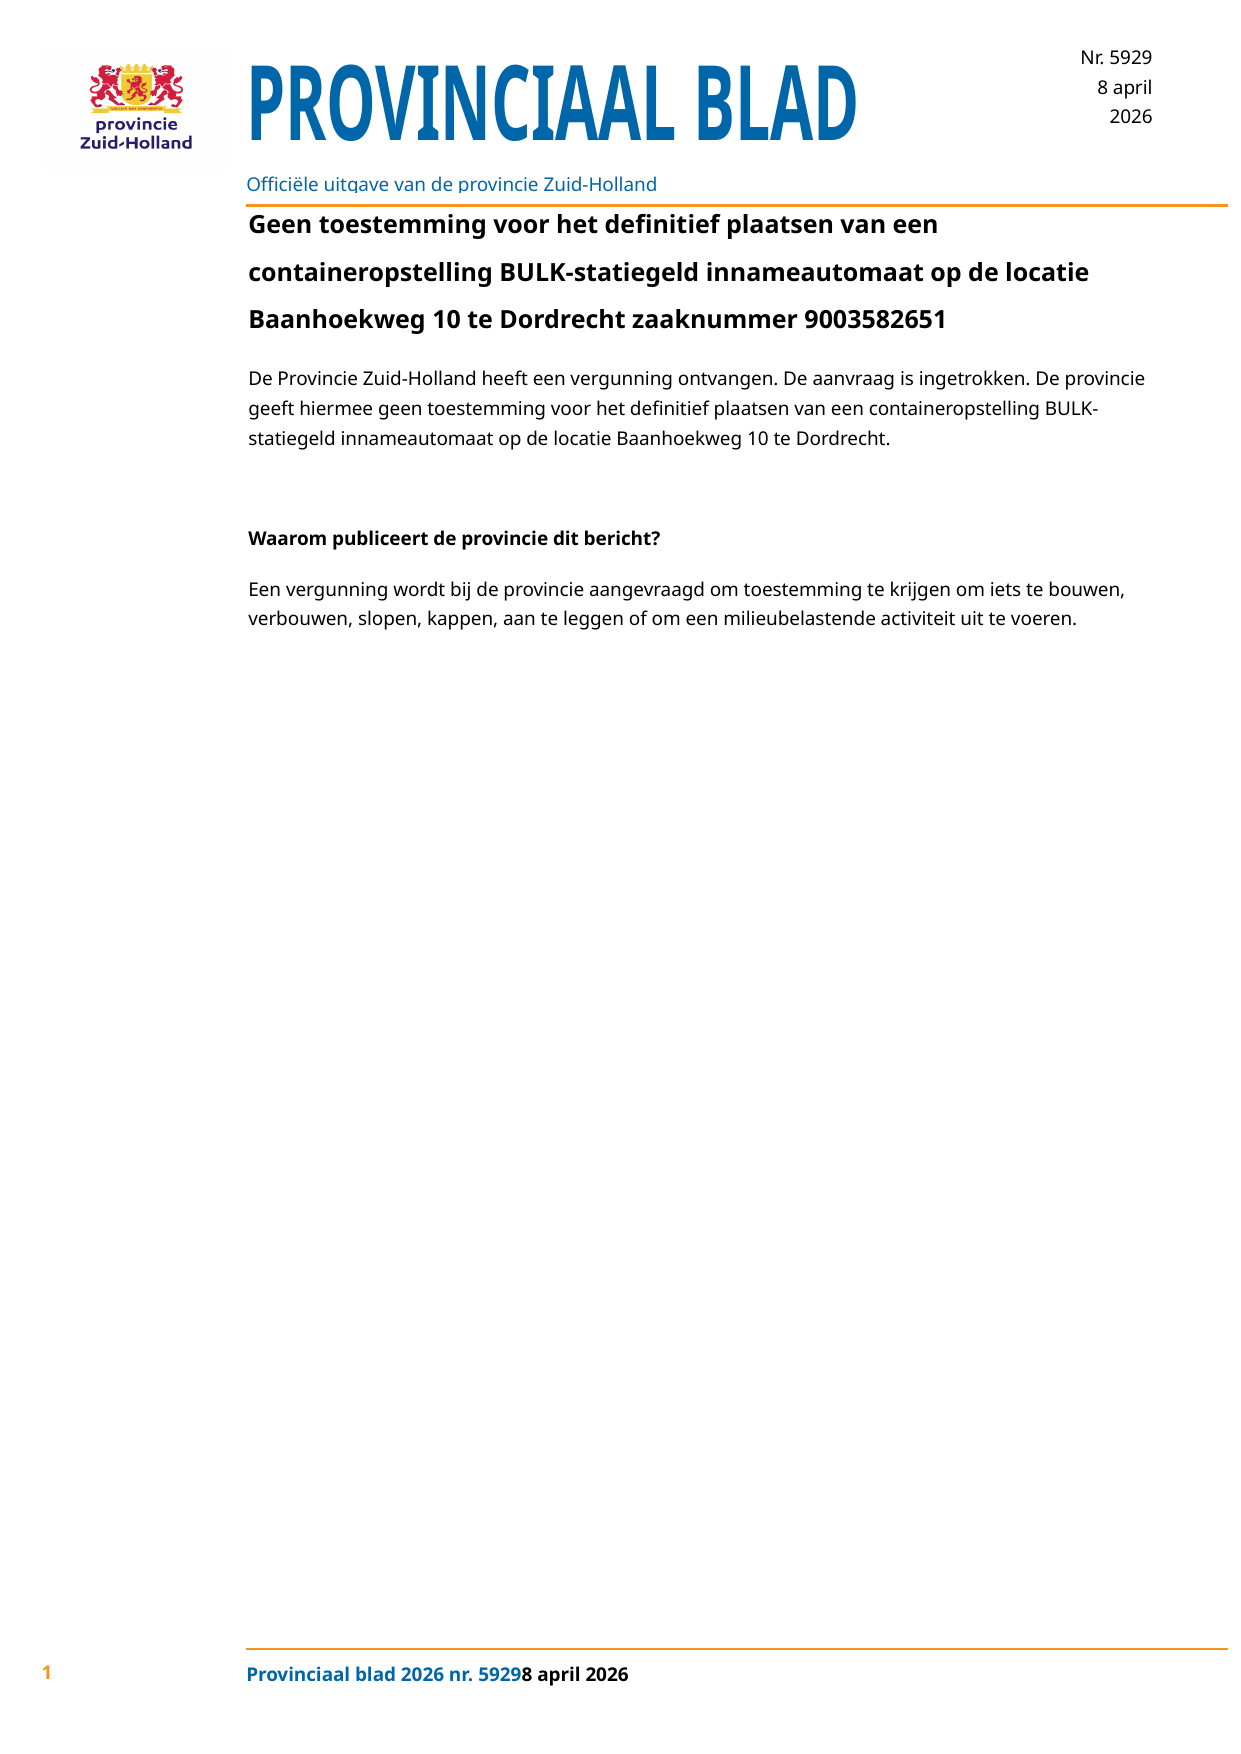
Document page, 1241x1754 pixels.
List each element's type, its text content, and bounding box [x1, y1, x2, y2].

text Geen toestemming voor het definitief plaatsen van een containeropstelling BULK-statiegeld innameautomaat op de locatie Baanhoekweg 10 te Dordrecht zaaknummer 9003582651 [248, 207, 1152, 336]
text De Provincie Zuid-Holland heeft een vergunning ontvangen. De aanvraag is ingetrokken. De provincie geeft hiermee geen toestemming voor het definitief plaatsen van een containeropstelling BULK-statiegeld innameautomaat op de locatie Baanhoekweg 10 te Dordrecht. [248, 366, 1152, 450]
text Een vergunning wordt bij de provincie aangevraagd om toestemming te krijgen om iets te bouwen, verbouwen, slopen, kappen, aan te leggen of om een milieubelastende activiteit uit te voeren. [248, 576, 1152, 631]
picture [41, 47, 231, 172]
text Waarom publiceert de provincie dit bericht? [248, 526, 1152, 551]
